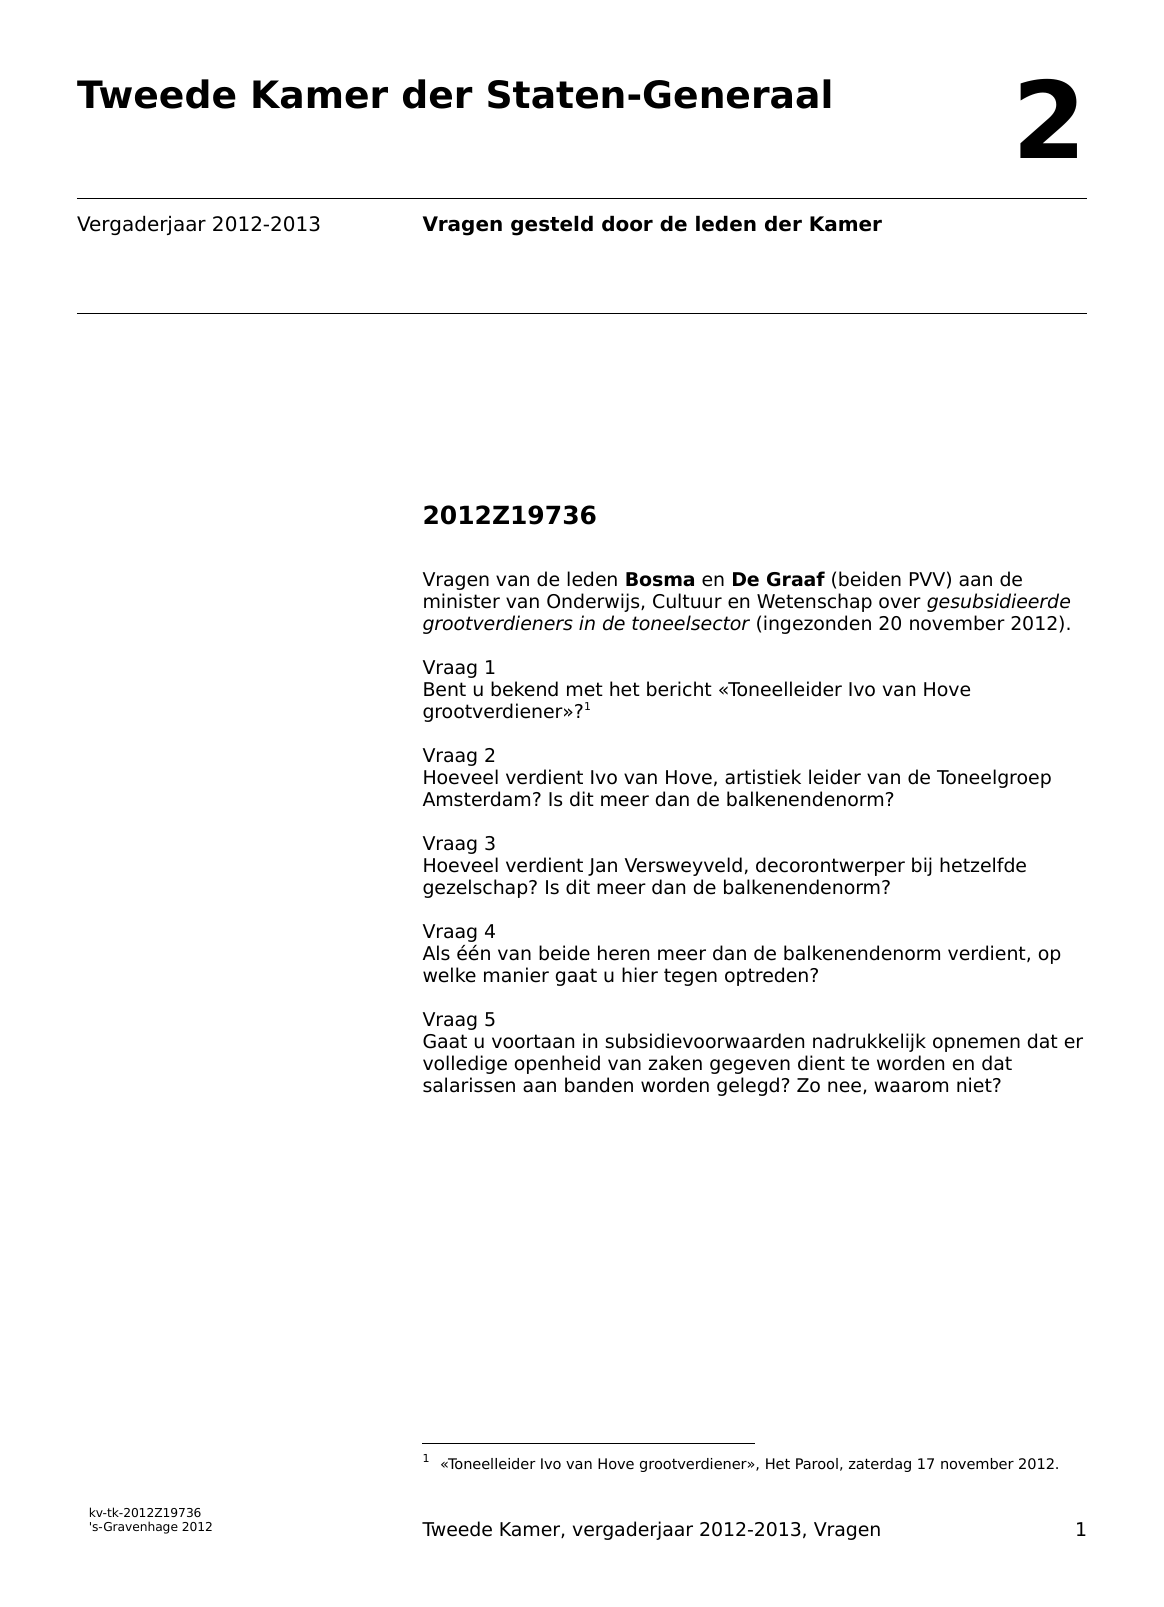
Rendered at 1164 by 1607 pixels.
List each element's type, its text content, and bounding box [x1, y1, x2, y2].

text Vraag 3 [422, 833, 1087, 855]
text Bent u bekend met het bericht «Toneelleider Ivo van Hove grootverdiener»? [422, 679, 1087, 723]
text «Toneelleider Ivo van Hove grootverdiener», Het Parool, zaterdag 17 november 2012. [422, 1452, 1087, 1474]
text Vraag 4 [422, 921, 1087, 943]
table_cell Vragen gesteld door de leden der Kamer [422, 199, 1087, 313]
text Vragen van de leden Bosma en De Graaf (beiden PVV) aan de minister van Onderwijs, Cultuur en Wetenschap over gesubsidieerde grootverdieners in de toneelsector (ingezonden 20 november 2012). [422, 569, 1087, 635]
text Vraag 5 [422, 1009, 1087, 1031]
text kv-tk-2012Z19736 [88, 1506, 323, 1520]
text Als één van beide heren meer dan de balkenendenorm verdient, op welke manier gaat u hier tegen optreden? [422, 943, 1087, 987]
text 's-Gravenhage 2012 [88, 1520, 323, 1534]
text Vraag 2 [422, 745, 1087, 767]
text 2012Z19736 [422, 501, 1087, 531]
table_cell Vergaderjaar 2012-2013 [77, 199, 422, 313]
text Vraag 1 [422, 657, 1087, 679]
table_header 2 [886, 59, 1087, 198]
table_header Tweede Kamer der Staten-Generaal [77, 59, 886, 198]
text Hoeveel verdient Jan Versweyveld, decorontwerper bij hetzelfde gezelschap? Is dit meer dan de balkenendenorm? [422, 855, 1087, 899]
text Hoeveel verdient Ivo van Hove, artistiek leider van de Toneelgroep Amsterdam? Is dit meer dan de balkenendenorm? [422, 767, 1087, 811]
text Gaat u voortaan in subsidievoorwaarden nadrukkelijk opnemen dat er volledige openheid van zaken gegeven dient te worden en dat salarissen aan banden worden gelegd? Zo nee, waarom niet? [422, 1031, 1087, 1097]
